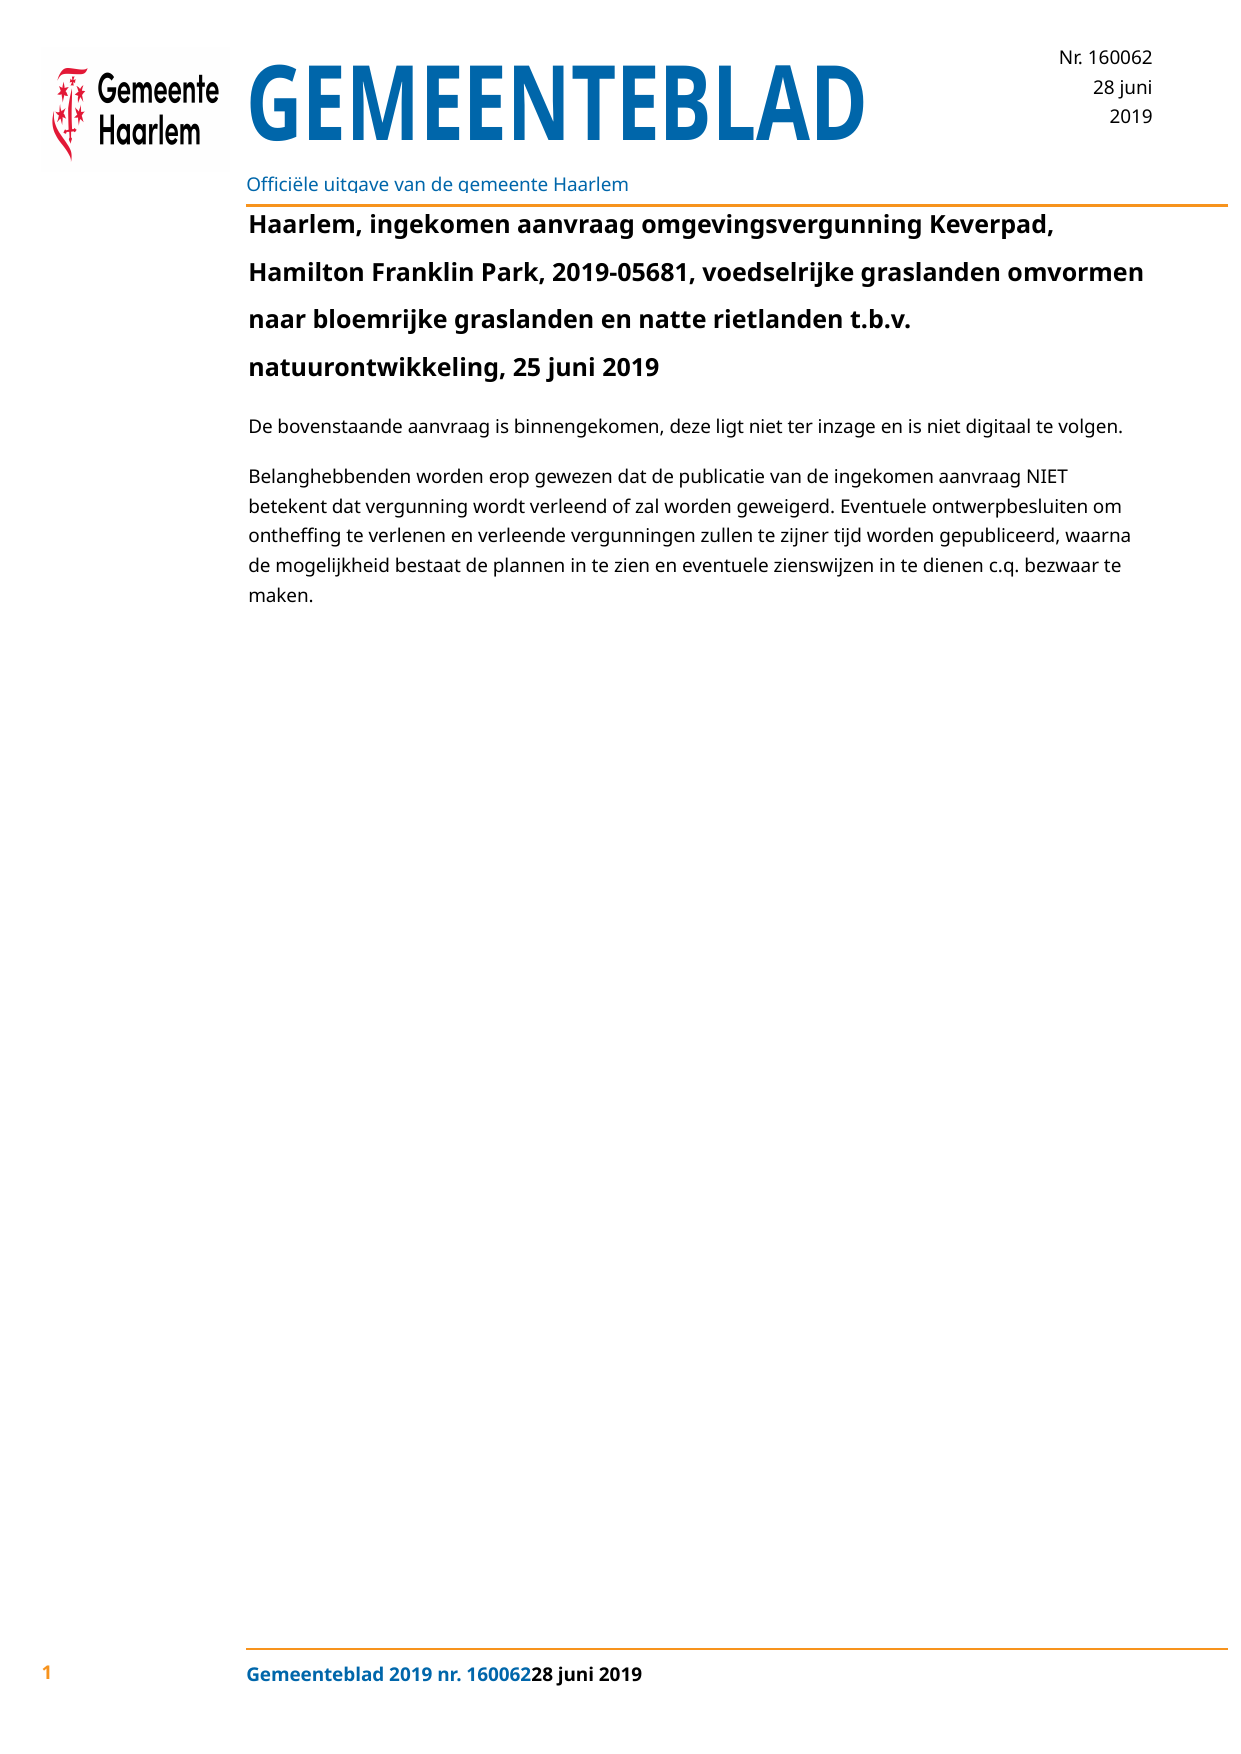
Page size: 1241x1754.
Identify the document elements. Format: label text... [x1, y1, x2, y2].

text De bovenstaande aanvraag is binnengekomen, deze ligt niet ter inzage en is niet digitaal te volgen. [248, 413, 1152, 439]
picture [41, 47, 231, 172]
text Belanghebbenden worden erop gewezen dat de publicatie van de ingekomen aanvraag NIET betekent dat vergunning wordt verleend of zal worden geweigerd. Eventuele ontwerpbesluiten om ontheffing te verlenen en verleende vergunningen zullen te zijner tijd worden gepubliceerd, waarna de mogelijkheid bestaat de plannen in te zien en eventuele zienswijzen in te dienen c.q. bezwaar te maken. [248, 463, 1152, 608]
text Haarlem, ingekomen aanvraag omgevingsvergunning Keverpad, Hamilton Franklin Park, 2019-05681, voedselrijke graslanden omvormen naar bloemrijke graslanden en natte rietlanden t.b.v. natuurontwikkeling, 25 juni 2019 [248, 207, 1152, 384]
